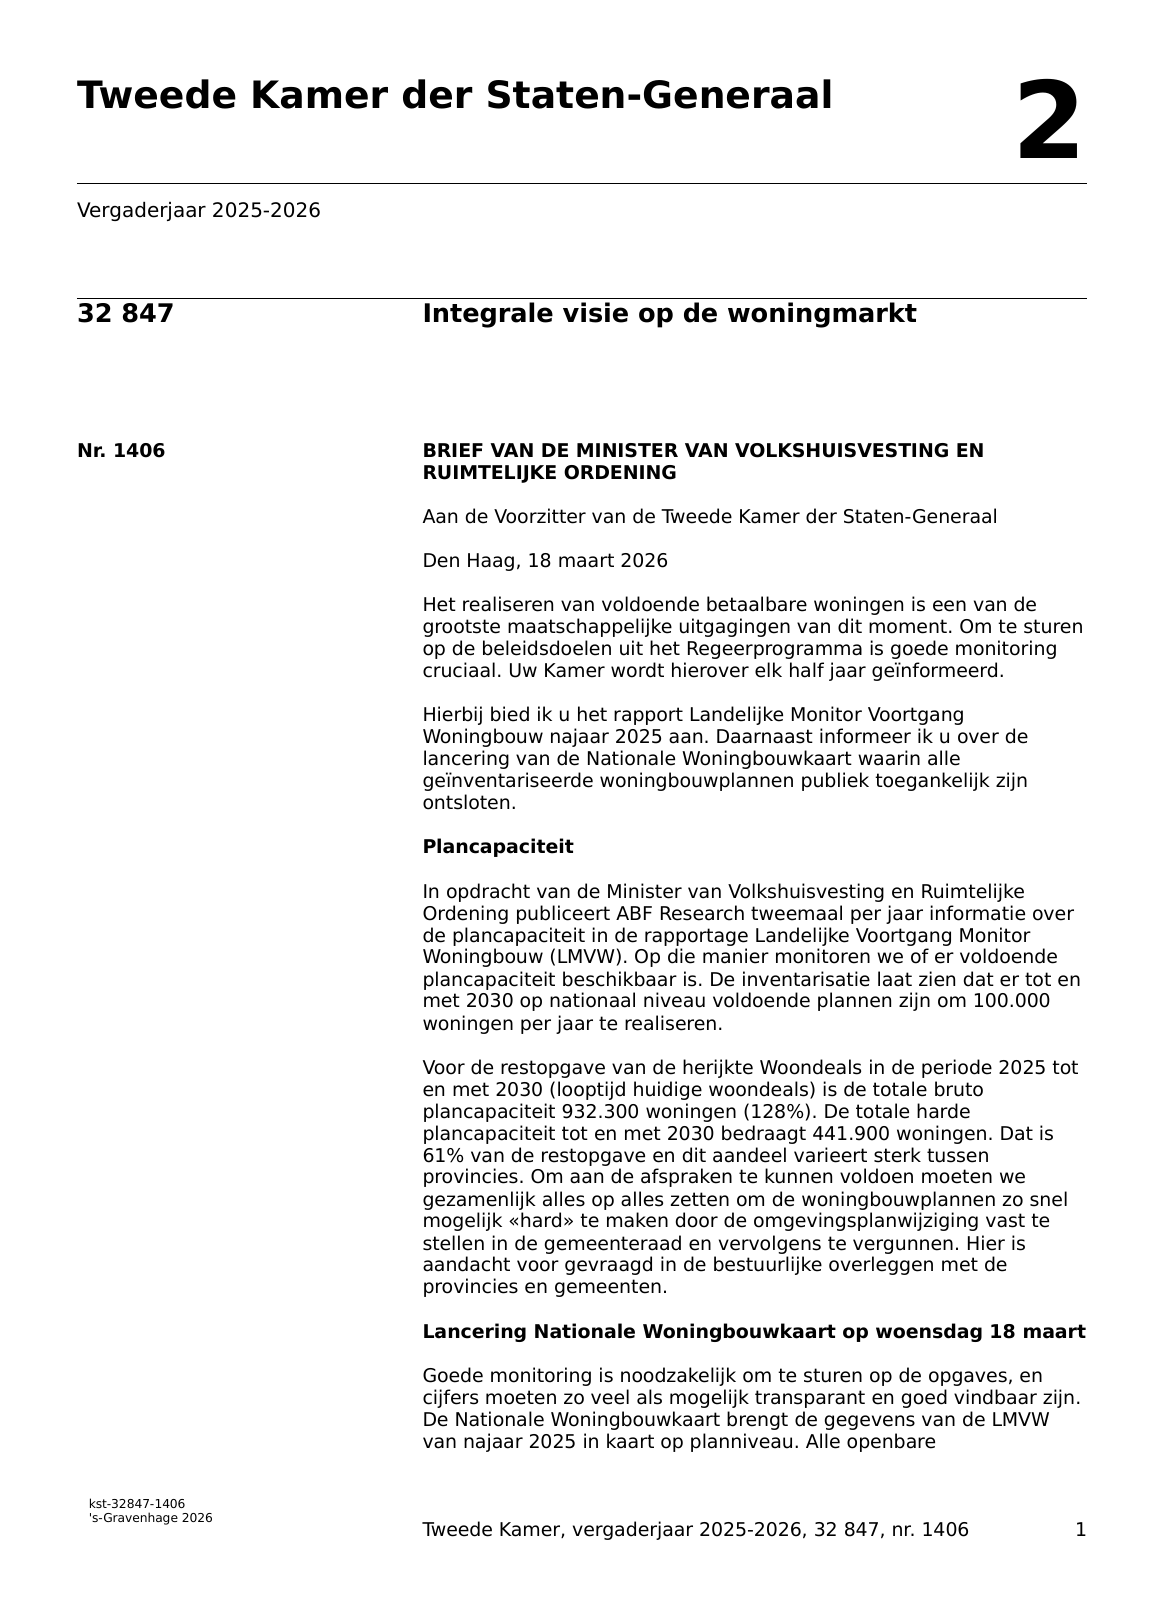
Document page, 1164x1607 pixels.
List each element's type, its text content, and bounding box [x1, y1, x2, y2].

text Aan de Voorzitter van de Tweede Kamer der Staten-Generaal [422, 506, 1087, 528]
subtitle 32 847 Integrale visie op de woningmarkt [77, 299, 1087, 329]
table_header 2 [886, 59, 1087, 183]
text Hierbij bied ik u het rapport Landelijke Monitor Voortgang Woningbouw najaar 2025 aan. Daarnaast informeer ik u over de lancering van de Nationale Woningbouwkaart waarin alle geïnventariseerde woningbouwplannen publiek toegankelijk zijn ontsloten. [422, 704, 1087, 814]
table_cell Vergaderjaar 2025-2026 [77, 184, 1087, 298]
text kst-32847-1406 [88, 1497, 323, 1511]
text Het realiseren van voldoende betaalbare woningen is een van de grootste maatschappelijke uitgagingen van dit moment. Om te sturen op de beleidsdoelen uit het Regeerprogramma is goede monitoring cruciaal. Uw Kamer wordt hierover elk half jaar geïnformeerd. [422, 594, 1087, 682]
text Voor de restopgave van de herijkte Woondeals in de periode 2025 tot en met 2030 (looptijd huidige woondeals) is de totale bruto plancapaciteit 932.300 woningen (128%). De totale harde plancapaciteit tot en met 2030 bedraagt 441.900 woningen. Dat is 61% van de restopgave en dit aandeel varieert sterk tussen provincies. Om aan de afspraken te kunnen voldoen moeten we gezamenlijk alles op alles zetten om de woningbouwplannen zo snel mogelijk «hard» te maken door de omgevingsplanwijziging vast te stellen in de gemeenteraad en vervolgens te vergunnen. Hier is aandacht voor gevraagd in de bestuurlijke overleggen met de provincies en gemeenten. [422, 1057, 1087, 1298]
table_header Tweede Kamer der Staten-Generaal [77, 59, 886, 183]
subtitle Nr. 1406 BRIEF VAN DE MINISTER VAN VOLKSHUISVESTING EN RUIMTELIJKE ORDENING [77, 440, 1087, 484]
subtitle Plancapaciteit [422, 836, 1087, 858]
text Goede monitoring is noodzakelijk om te sturen op de opgaves, en cijfers moeten zo veel als mogelijk transparant en goed vindbaar zijn. De Nationale Woningbouwkaart brengt de gegevens van de LMVW van najaar 2025 in kaart op planniveau. Alle openbare [422, 1365, 1087, 1453]
text In opdracht van de Minister van Volkshuisvesting en Ruimtelijke Ordening publiceert ABF Research tweemaal per jaar informatie over de plancapaciteit in de rapportage Landelijke Voortgang Monitor Woningbouw (LMVW). Op die manier monitoren we of er voldoende plancapaciteit beschikbaar is. De inventarisatie laat zien dat er tot en met 2030 op nationaal niveau voldoende plannen zijn om 100.000 woningen per jaar te realiseren. [422, 881, 1087, 1034]
text 's-Gravenhage 2026 [88, 1511, 323, 1525]
subtitle Lancering Nationale Woningbouwkaart op woensdag 18 maart [422, 1321, 1087, 1342]
text Den Haag, 18 maart 2026 [422, 550, 1087, 572]
